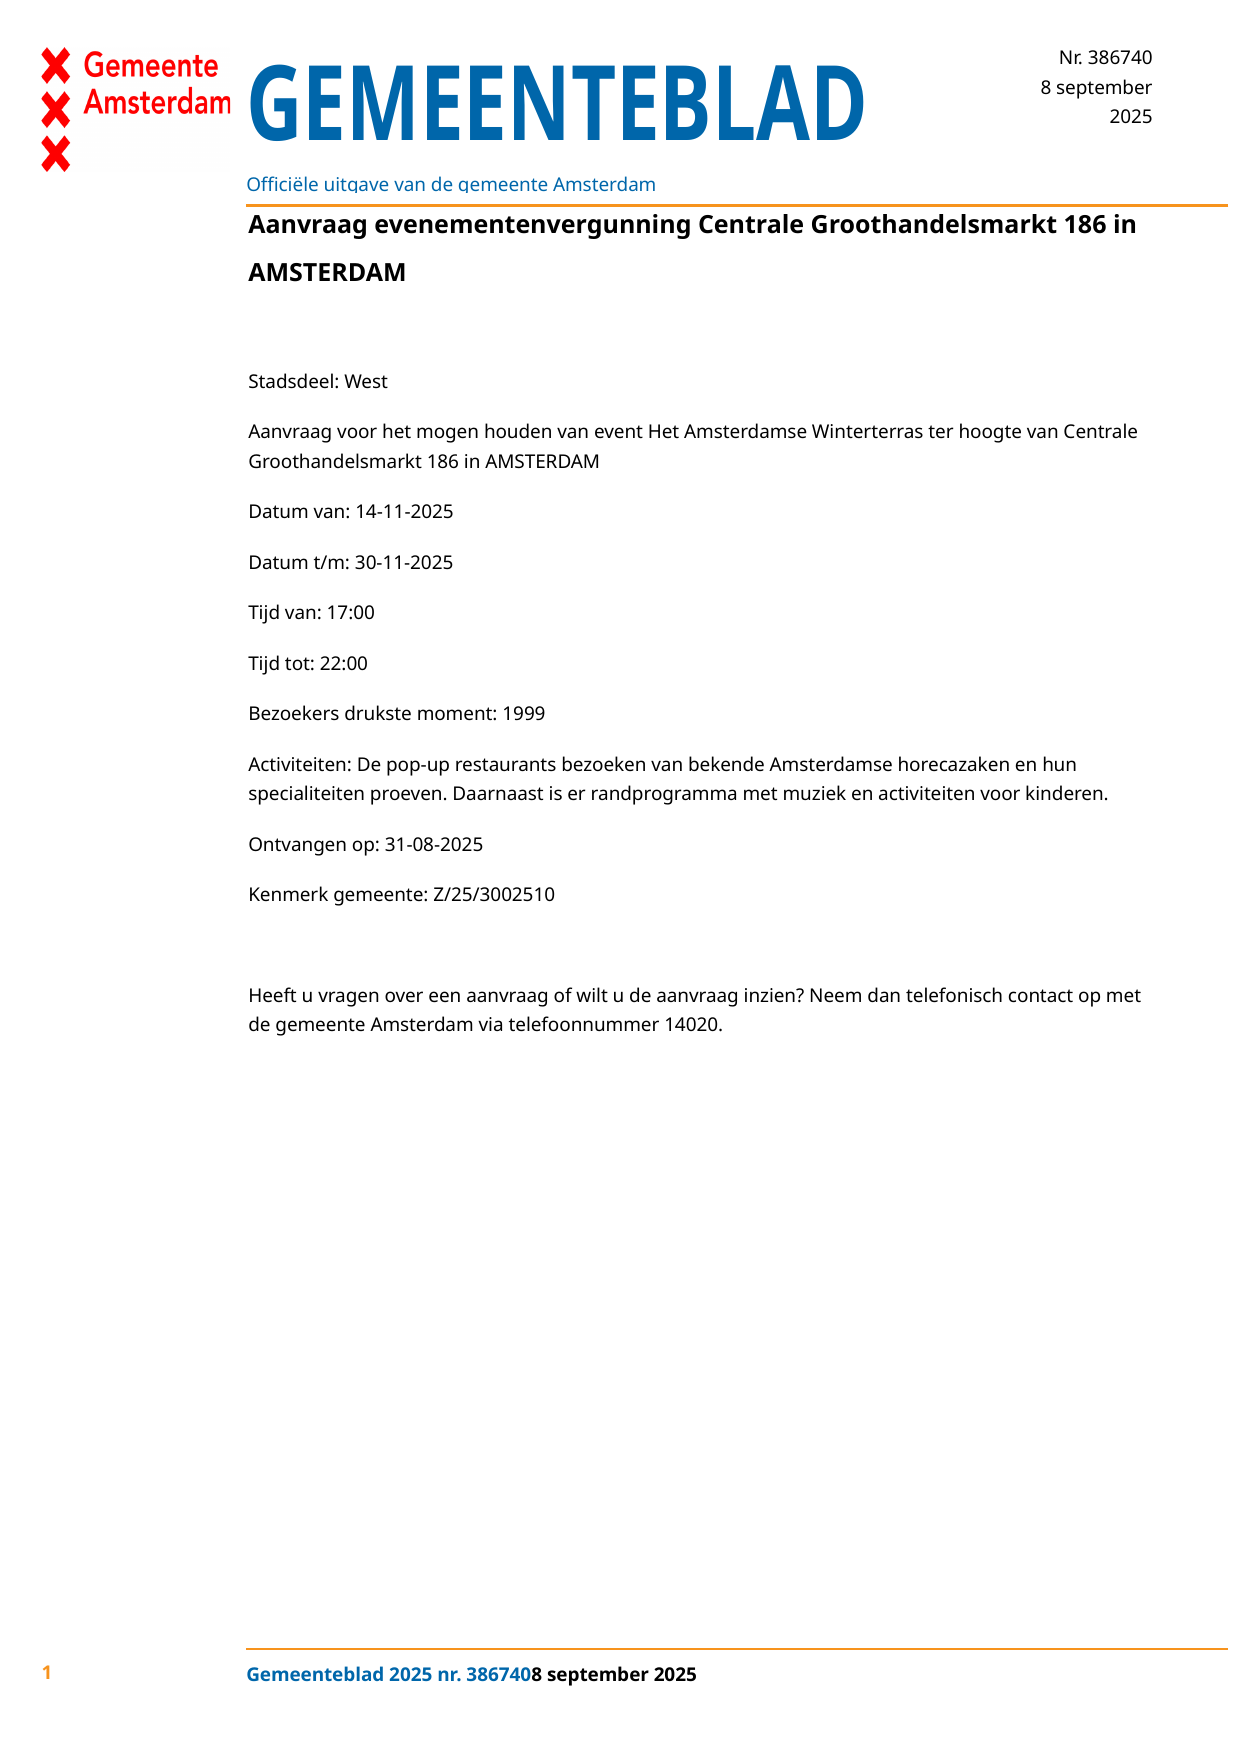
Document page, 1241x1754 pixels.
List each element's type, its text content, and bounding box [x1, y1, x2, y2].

text Bezoekers drukste moment: 1999 [248, 700, 1152, 726]
text Datum t/m: 30-11-2025 [248, 549, 1152, 575]
text Aanvraag voor het mogen houden van event Het Amsterdamse Winterterras ter hoogte van Centrale Groothandelsmarkt 186 in AMSTERDAM [248, 419, 1152, 474]
picture [41, 47, 231, 172]
text Heeft u vragen over een aanvraag of wilt u de aanvraag inzien? Neem dan telefonisch contact op met de gemeente Amsterdam via telefoonnummer 14020. [248, 982, 1152, 1037]
text Stadsdeel: West [248, 368, 1152, 394]
text Ontvangen op: 31-08-2025 [248, 831, 1152, 857]
text Activiteiten: De pop-up restaurants bezoeken van bekende Amsterdamse horecazaken en hun specialiteiten proeven. Daarnaast is er randprogramma met muziek en activiteiten voor kinderen. [248, 751, 1152, 806]
text Tijd tot: 22:00 [248, 650, 1152, 676]
text Tijd van: 17:00 [248, 599, 1152, 625]
text Kenmerk gemeente: Z/25/3002510 [248, 881, 1152, 907]
text Aanvraag evenementenvergunning Centrale Groothandelsmarkt 186 in AMSTERDAM [248, 207, 1152, 288]
text Datum van: 14-11-2025 [248, 499, 1152, 524]
